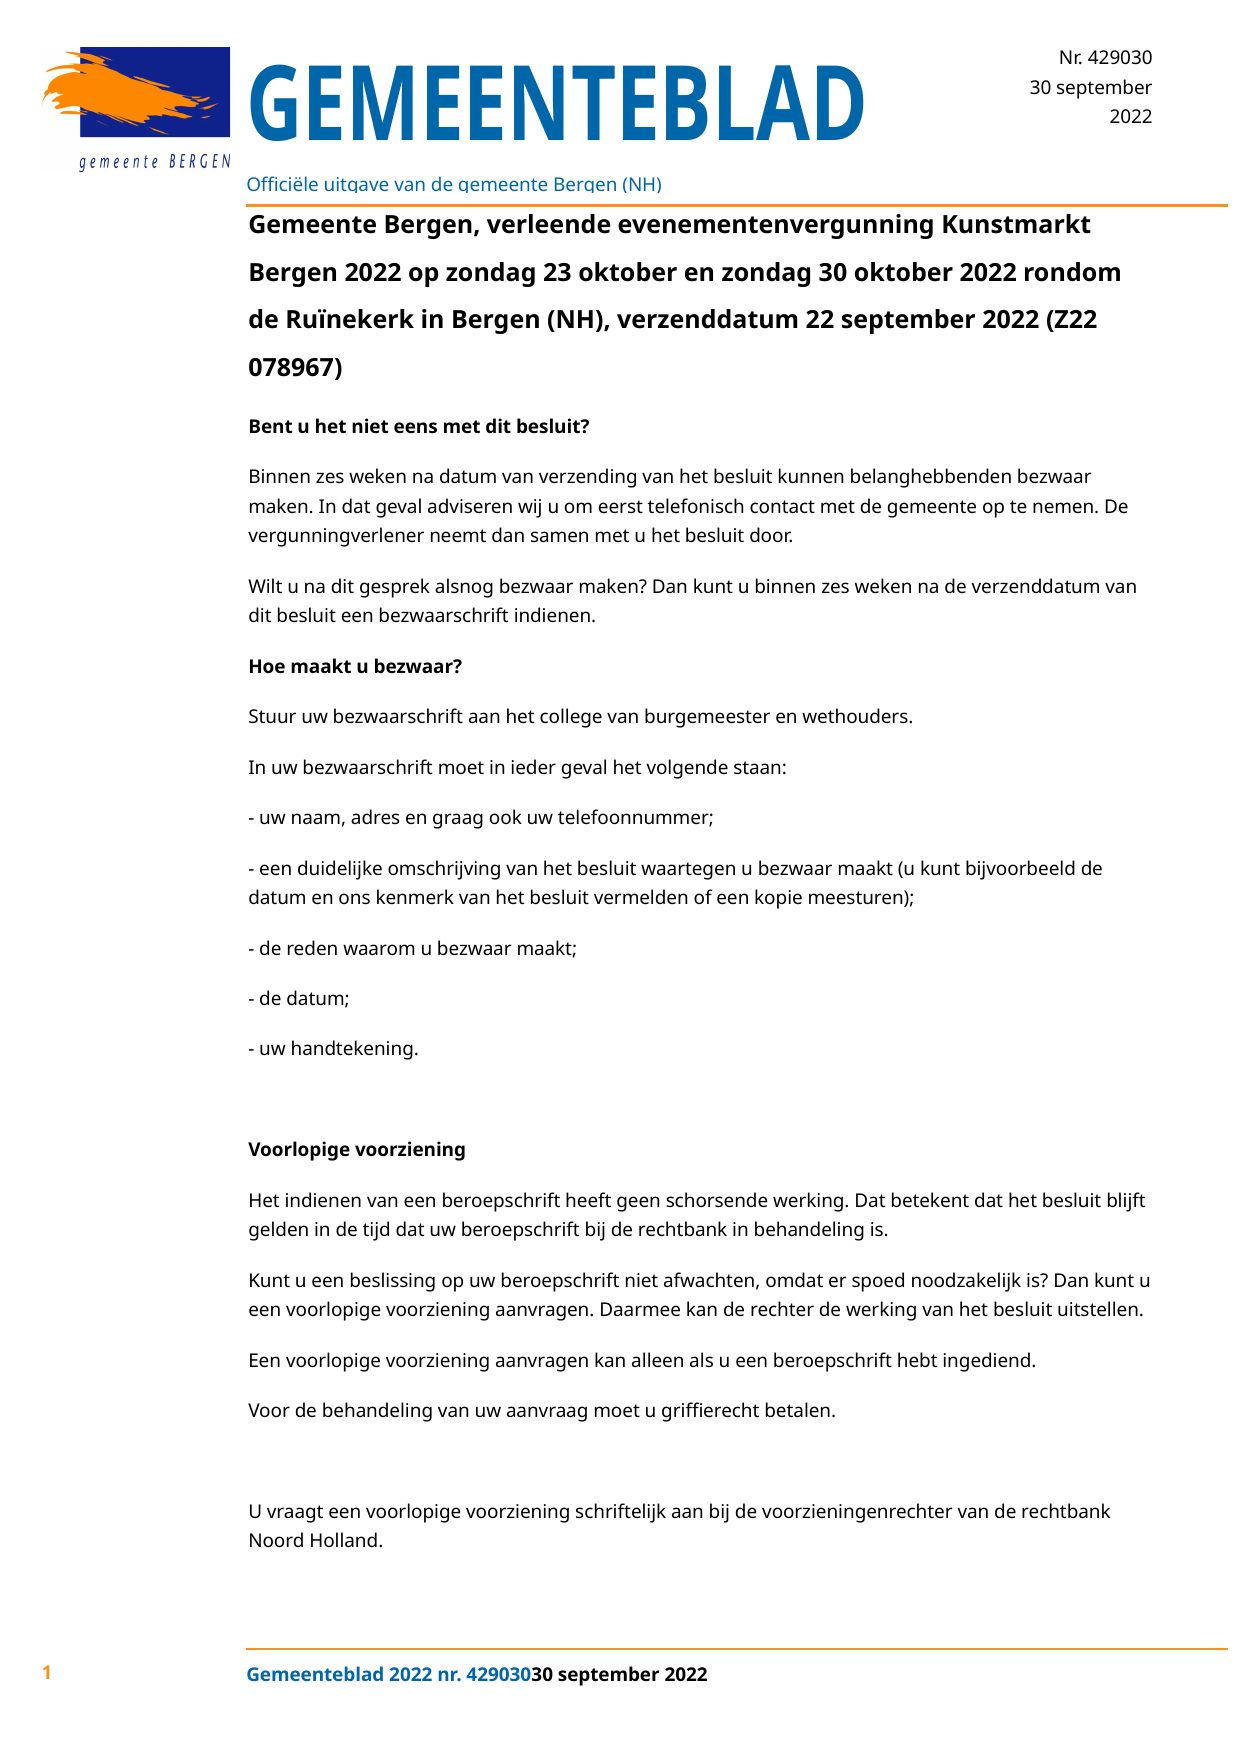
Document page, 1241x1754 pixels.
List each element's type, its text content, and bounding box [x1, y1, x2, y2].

text Voorlopige voorziening [248, 1136, 1152, 1162]
text Het indienen van een beroepschrift heeft geen schorsende werking. Dat betekent dat het besluit blijft gelden in de tijd dat uw beroepschrift bij de rechtbank in behandeling is. [248, 1187, 1152, 1242]
text - een duidelijke omschrijving van het besluit waartegen u bezwaar maakt (u kunt bijvoorbeeld de datum en ons kenmerk van het besluit vermelden of een kopie meesturen); [248, 855, 1152, 910]
text Stuur uw bezwaarschrift aan het college van burgemeester en wethouders. [248, 703, 1152, 729]
text - de datum; [248, 985, 1152, 1011]
text Voor de behandeling van uw aanvraag moet u griffierecht betalen. [248, 1397, 1152, 1423]
text Hoe maakt u bezwaar? [248, 653, 1152, 679]
text Kunt u een beslissing op uw beroepschrift niet afwachten, omdat er spoed noodzakelijk is? Dan kunt u een voorlopige voorziening aanvragen. Daarmee kan de rechter de werking van het besluit uitstellen. [248, 1267, 1152, 1322]
text Gemeente Bergen, verleende evenementenvergunning Kunstmarkt Bergen 2022 op zondag 23 oktober en zondag 30 oktober 2022 rondom de Ruïnekerk in Bergen (NH), verzenddatum 22 september 2022 (Z22 078967) [248, 207, 1152, 384]
picture [41, 47, 231, 172]
text U vraagt een voorlopige voorziening schriftelijk aan bij de voorzieningenrechter van de rechtbank Noord Holland. [248, 1498, 1152, 1553]
text Binnen zes weken na datum van verzending van het besluit kunnen belanghebbenden bezwaar maken. In dat geval adviseren wij u om eerst telefonisch contact met de gemeente op te nemen. De vergunningverlener neemt dan samen met u het besluit door. [248, 463, 1152, 548]
text Wilt u na dit gesprek alsnog bezwaar maken? Dan kunt u binnen zes weken na de verzenddatum van dit besluit een bezwaarschrift indienen. [248, 573, 1152, 628]
text In uw bezwaarschrift moet in ieder geval het volgende staan: [248, 754, 1152, 780]
text - uw naam, adres en graag ook uw telefoonnummer; [248, 804, 1152, 830]
text Bent u het niet eens met dit besluit? [248, 413, 1152, 439]
text Een voorlopige voorziening aanvragen kan alleen als u een beroepschrift hebt ingediend. [248, 1347, 1152, 1373]
text - uw handtekening. [248, 1036, 1152, 1061]
text - de reden waarom u bezwaar maakt; [248, 935, 1152, 961]
